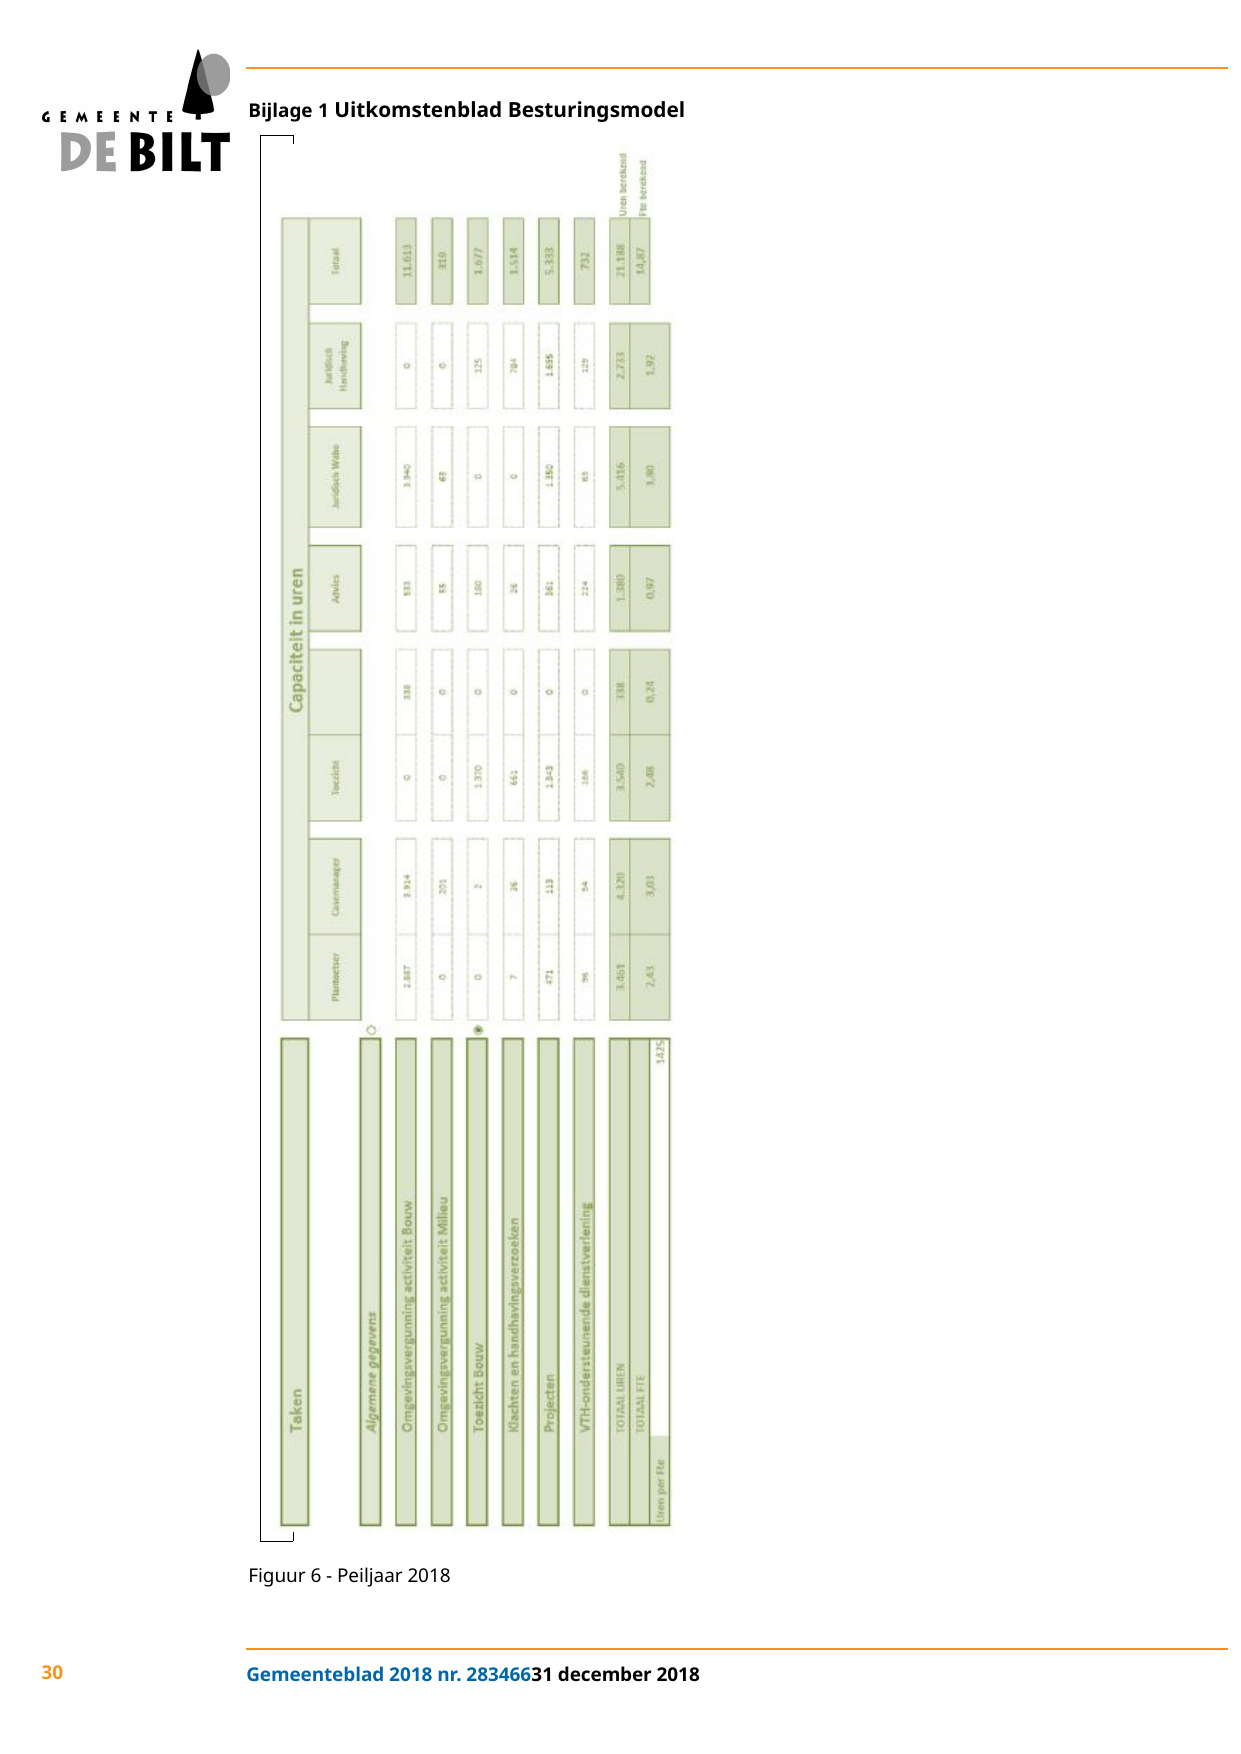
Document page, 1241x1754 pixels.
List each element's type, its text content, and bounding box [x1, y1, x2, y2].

picture [41, 47, 231, 172]
text Figuur 6 - Peiljaar 2018 [248, 1562, 1152, 1588]
picture [268, 144, 676, 1532]
text Bijlage 1 Uitkomstenblad Besturingsmodel [248, 95, 1152, 123]
